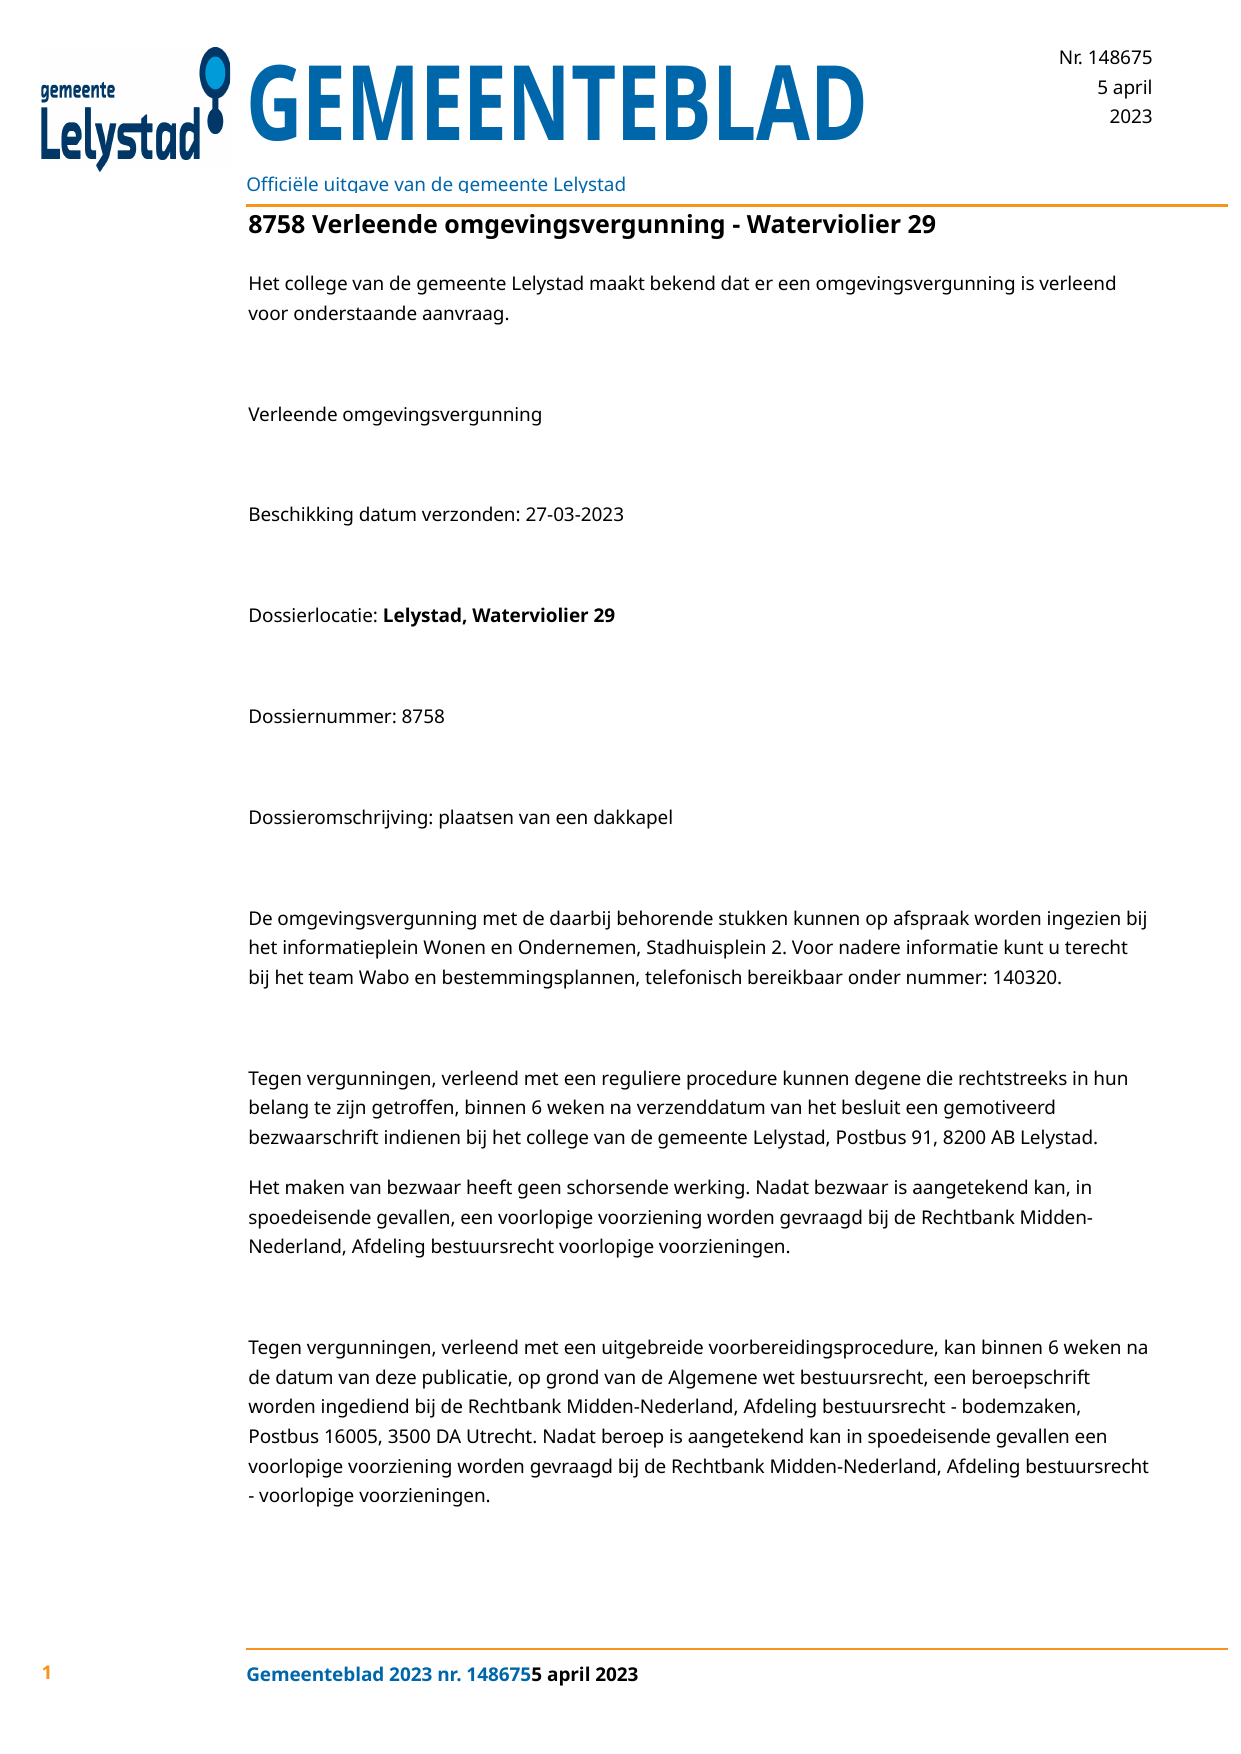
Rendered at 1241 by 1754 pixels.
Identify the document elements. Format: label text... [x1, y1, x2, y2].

text Verleende omgevingsvergunning [248, 401, 1152, 426]
picture [41, 47, 231, 172]
text Tegen vergunningen, verleend met een reguliere procedure kunnen degene die rechtstreeks in hun belang te zijn getroffen, binnen 6 weken na verzenddatum van het besluit een gemotiveerd bezwaarschrift indienen bij het college van de gemeente Lelystad, Postbus 91, 8200 AB Lelystad. [248, 1065, 1152, 1150]
text 8758 Verleende omgevingsvergunning - Waterviolier 29 [248, 207, 1152, 241]
text Het college van de gemeente Lelystad maakt bekend dat er een omgevingsvergunning is verleend voor onderstaande aanvraag. [248, 270, 1152, 326]
text De omgevingsvergunning met de daarbij behorende stukken kunnen op afspraak worden ingezien bij het informatieplein Wonen en Ondernemen, Stadhuisplein 2. Voor nadere informatie kunt u terecht bij het team Wabo en bestemmingsplannen, telefonisch bereikbaar onder nummer: 140320. [248, 905, 1152, 990]
text Beschikking datum verzonden: 27-03-2023 [248, 502, 1152, 527]
text Het maken van bezwaar heeft geen schorsende werking. Nadat bezwaar is aangetekend kan, in spoedeisende gevallen, een voorlopige voorziening worden gevraagd bij de Rechtbank Midden-Nederland, Afdeling bestuursrecht voorlopige voorzieningen. [248, 1174, 1152, 1259]
text Tegen vergunningen, verleend met een uitgebreide voorbereidingsprocedure, kan binnen 6 weken na de datum van deze publicatie, op grond van de Algemene wet bestuursrecht, een beroepschrift worden ingediend bij de Rechtbank Midden-Nederland, Afdeling bestuursrecht - bodemzaken, Postbus 16005, 3500 DA Utrecht. Nadat beroep is aangetekend kan in spoedeisende gevallen een voorlopige voorziening worden gevraagd bij de Rechtbank Midden-Nederland, Afdeling bestuursrecht - voorlopige voorzieningen. [248, 1334, 1152, 1508]
text Dossieromschrijving: plaatsen van een dakkapel [248, 804, 1152, 830]
text Dossiernummer: 8758 [248, 703, 1152, 729]
text Dossierlocatie: Lelystad, Waterviolier 29 [248, 602, 1152, 628]
